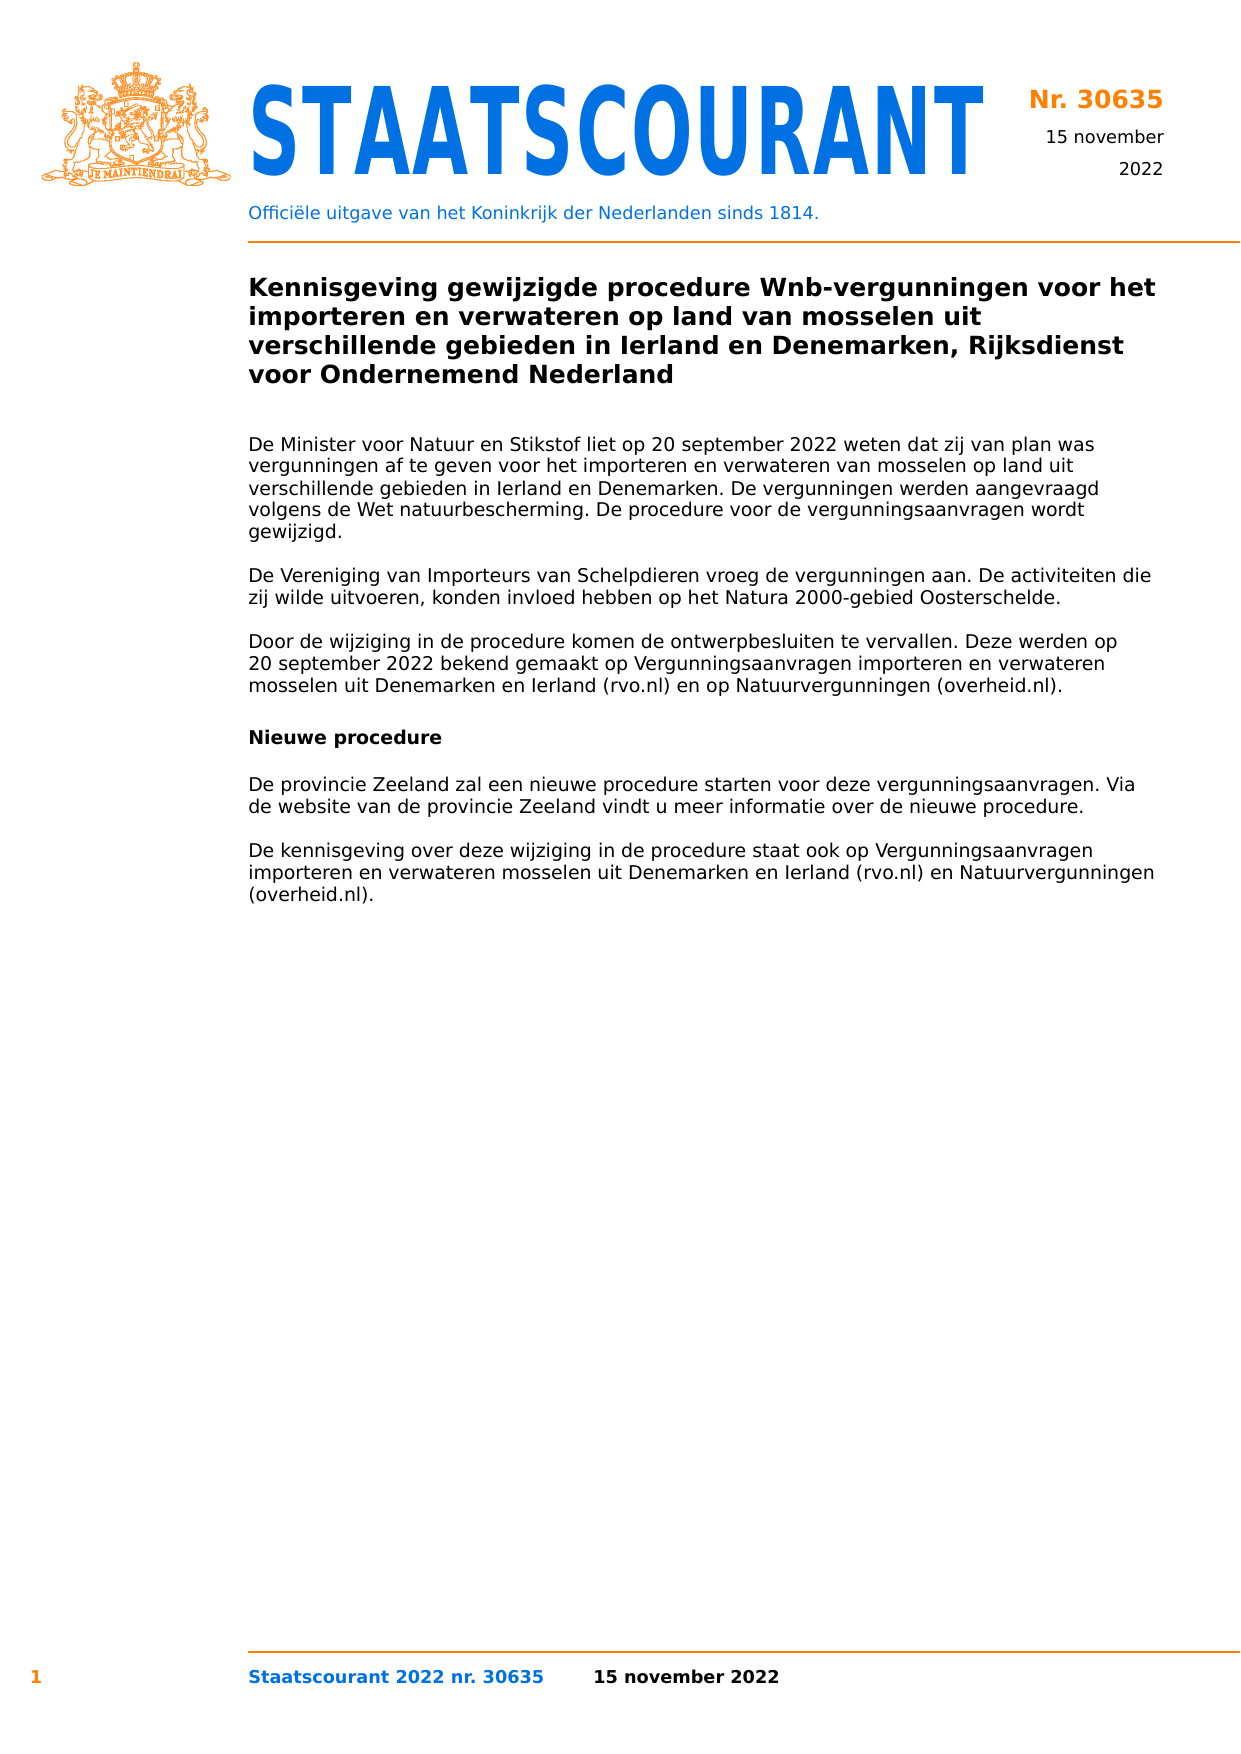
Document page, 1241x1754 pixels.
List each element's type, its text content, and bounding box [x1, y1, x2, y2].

picture [41, 62, 231, 186]
text Door de wijziging in de procedure komen de ontwerpbesluiten te vervallen. Deze werden op 20 september 2022 bekend gemaakt op Vergunningsaanvragen importeren en verwateren mosselen uit Denemarken en Ierland (rvo.nl) en op Natuurvergunningen (overheid.nl). [248, 631, 1163, 697]
table_header STAATSCOURANT [248, 62, 998, 203]
table_cell 2022 [998, 153, 1240, 203]
subtitle Kennisgeving gewijzigde procedure Wnb-vergunningen voor het importeren en verwateren op land van mosselen uit verschillende gebieden in Ierland en Denemarken, Rijksdienst voor Ondernemend Nederland [248, 273, 1163, 390]
table_header [25, 62, 248, 241]
text De kennisgeving over deze wijziging in de procedure staat ook op Vergunningsaanvragen importeren en verwateren mosselen uit Denemarken en Ierland (rvo.nl) en Natuurvergunningen (overheid.nl). [248, 840, 1163, 906]
table_header Nr. 30635 [998, 62, 1240, 121]
text De Vereniging van Importeurs van Schelpdieren vroeg de vergunningen aan. De activiteiten die zij wilde uitvoeren, konden invloed hebben op het Natura 2000-gebied Oosterschelde. [248, 565, 1163, 609]
subtitle Nieuwe procedure [248, 727, 1163, 749]
text De Minister voor Natuur en Stikstof liet op 20 september 2022 weten dat zij van plan was vergunningen af te geven voor het importeren en verwateren van mosselen op land uit verschillende gebieden in Ierland en Denemarken. De vergunningen werden aangevraagd volgens de Wet natuurbescherming. De procedure voor de vergunningsaanvragen wordt gewijzigd. [248, 433, 1163, 543]
text De provincie Zeeland zal een nieuwe procedure starten voor deze vergunningsaanvragen. Via de website van de provincie Zeeland vindt u meer informatie over de nieuwe procedure. [248, 774, 1163, 818]
table_cell Officiële uitgave van het Koninkrijk der Nederlanden sinds 1814. [248, 203, 1240, 241]
table_cell 15 november [998, 121, 1240, 153]
